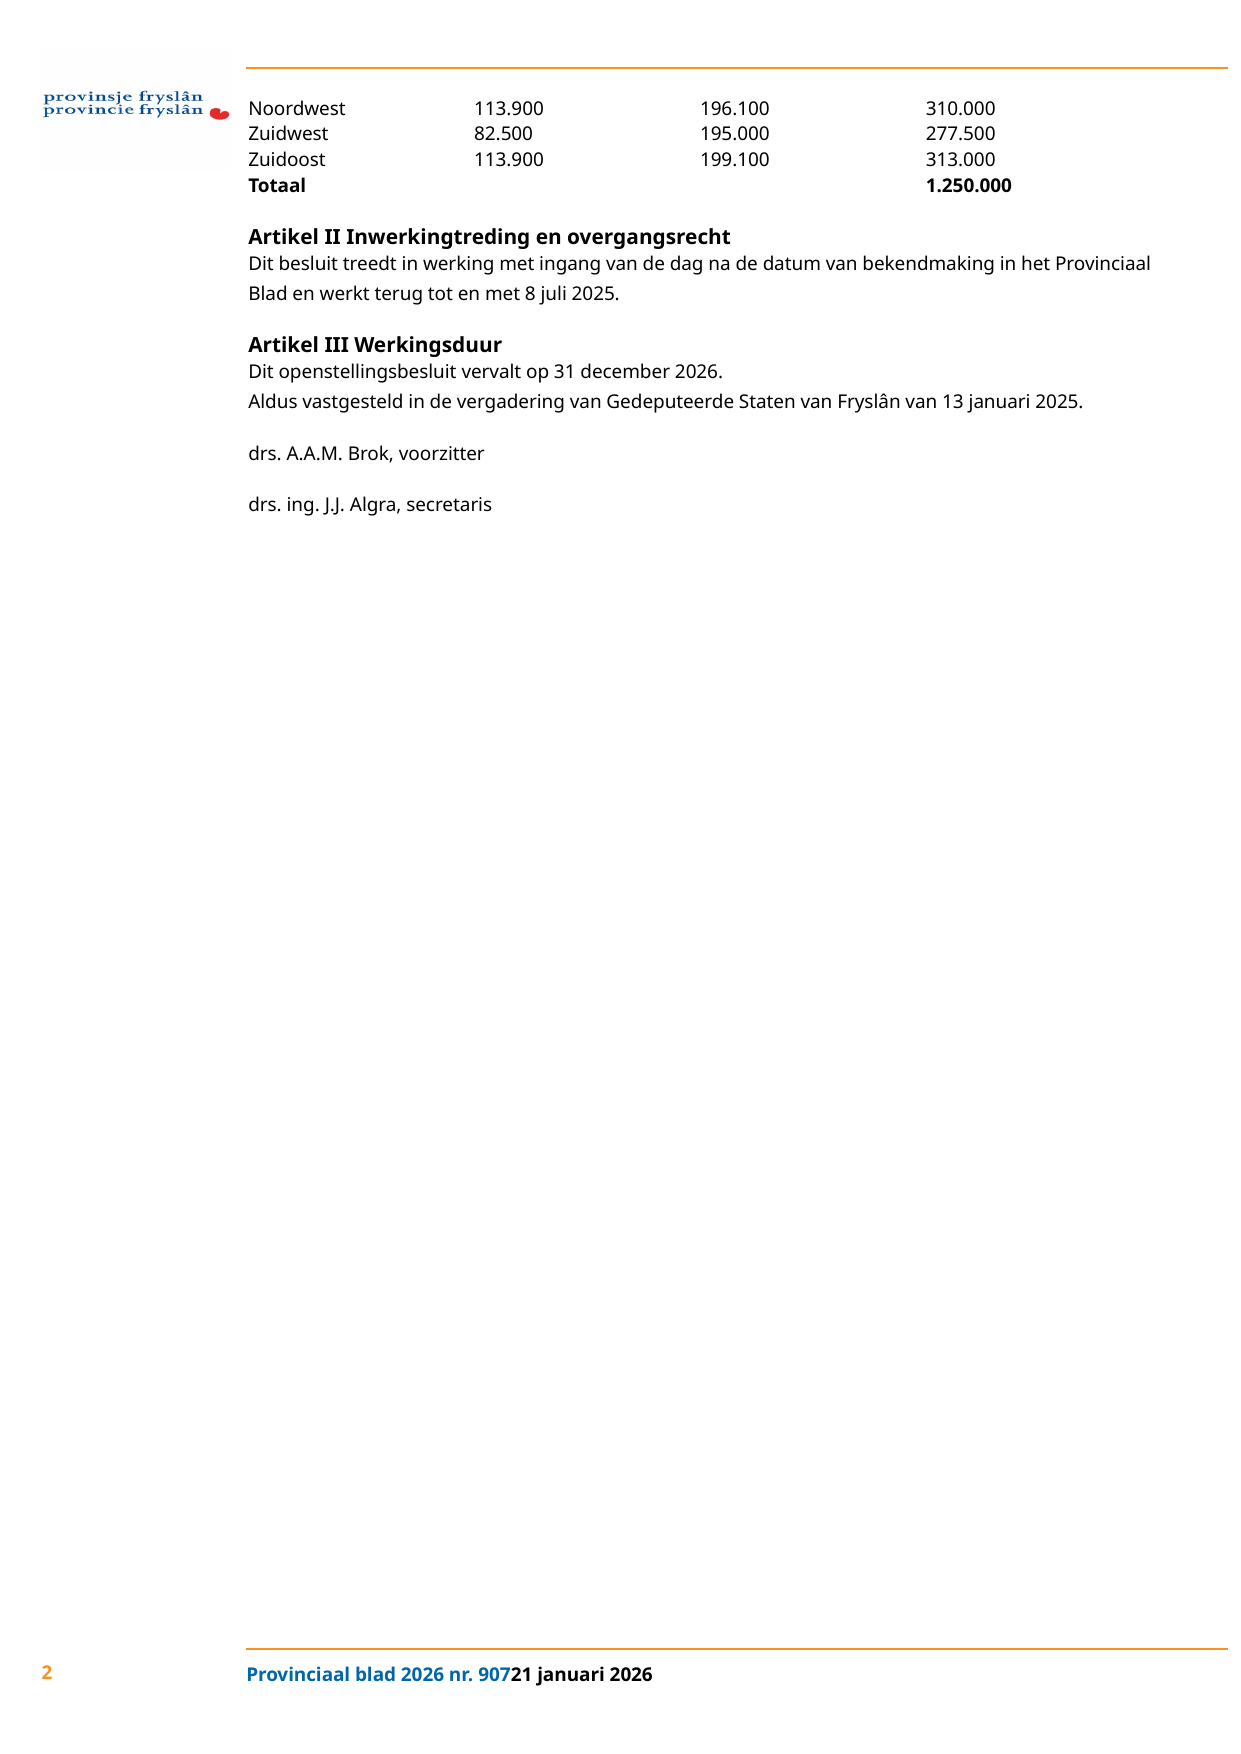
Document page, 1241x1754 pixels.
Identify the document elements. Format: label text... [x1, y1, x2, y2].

picture [41, 47, 231, 172]
table_cell 277.500 [926, 121, 1152, 146]
table_cell 82.500 [474, 121, 700, 146]
table_cell 113.900 [474, 146, 700, 172]
table_cell Totaal [248, 172, 474, 198]
table_cell Zuidoost [248, 146, 474, 172]
text drs. ing. J.J. Algra, secretaris [248, 491, 1152, 517]
table_cell 1.250.000 [926, 172, 1152, 198]
table_cell 199.100 [700, 146, 926, 172]
text Artikel III Werkingsduur [248, 330, 1152, 359]
table_cell 195.000 [700, 121, 926, 146]
text Dit openstellingsbesluit vervalt op 31 december 2026. [248, 359, 1152, 384]
table_cell [474, 172, 700, 198]
table_cell Zuidwest [248, 121, 474, 146]
text Dit besluit treedt in werking met ingang van de dag na de datum van bekendmaking in het Provinciaal Blad en werkt terug tot en met 8 juli 2025. [248, 250, 1152, 306]
table_cell 313.000 [926, 146, 1152, 172]
text drs. A.A.M. Brok, voorzitter [248, 440, 1152, 465]
table_cell [700, 172, 926, 198]
table_cell Noordwest [248, 95, 474, 121]
table_cell 310.000 [926, 95, 1152, 121]
text Aldus vastgesteld in de vergadering van Gedeputeerde Staten van Fryslân van 13 januari 2025. [248, 388, 1152, 414]
table_cell 196.100 [700, 95, 926, 121]
text Artikel II Inwerkingtreding en overgangsrecht [248, 222, 1152, 250]
table_cell 113.900 [474, 95, 700, 121]
